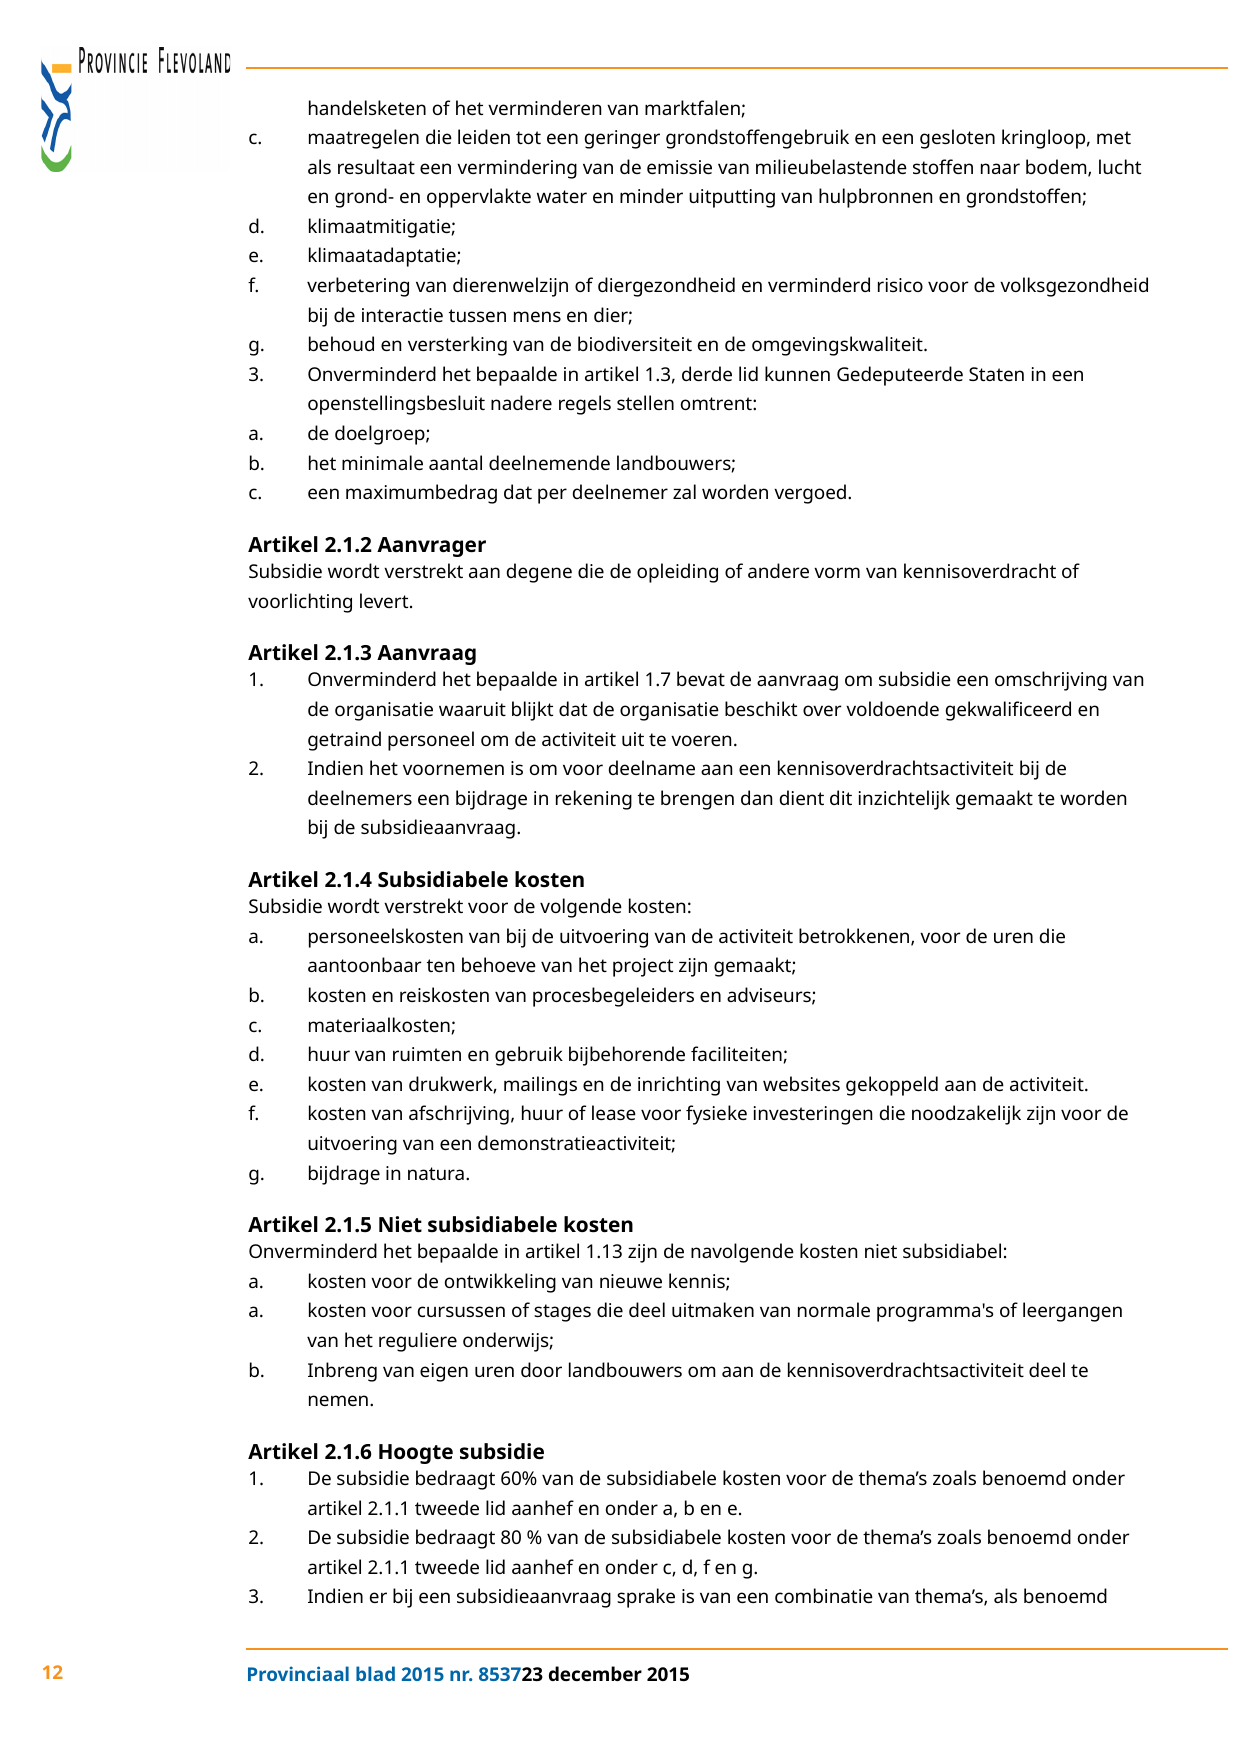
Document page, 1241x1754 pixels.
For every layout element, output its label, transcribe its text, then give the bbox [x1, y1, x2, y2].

text Artikel 2.1.5 Niet subsidiabele kosten [248, 1210, 1152, 1238]
text Subsidie wordt verstrekt aan degene die de opleiding of andere vorm van kennisoverdracht of voorlichting levert. [248, 558, 1152, 613]
text Artikel 2.1.3 Aanvraag [248, 638, 1152, 667]
list Indien er bij een subsidieaanvraag sprake is van een combinatie van thema’s, als benoemd [248, 1584, 1152, 1609]
list behoud en versterking van de biodiversiteit en de omgevingskwaliteit. [248, 331, 1152, 357]
list Indien het voornemen is om voor deelname aan een kennisoverdrachtsactiviteit bij de deelnemers een bijdrage in rekening te brengen dan dient dit inzichtelijk gemaakt te worden bij de subsidieaanvraag. [248, 755, 1152, 840]
list huur van ruimten en gebruik bijbehorende faciliteiten; [248, 1041, 1152, 1067]
list verbetering van dierenwelzijn of diergezondheid en verminderd risico voor de volksgezondheid bij de interactie tussen mens en dier; [248, 272, 1152, 328]
text Artikel 2.1.2 Aanvrager [248, 530, 1152, 558]
list een maximumbedrag dat per deelnemer zal worden vergoed. [248, 479, 1152, 505]
list kosten voor cursussen of stages die deel uitmaken van normale programma's of leergangen van het reguliere onderwijs; [248, 1298, 1152, 1353]
list de doelgroep; [248, 420, 1152, 446]
list maatregelen die leiden tot een geringer grondstoffengebruik en een gesloten kringloop, met als resultaat een vermindering van de emissie van milieubelastende stoffen naar bodem, lucht en grond- en oppervlakte water en minder uitputting van hulpbronnen en grondstoffen; [248, 124, 1152, 209]
list Inbreng van eigen uren door landbouwers om aan de kennisoverdrachtsactiviteit deel te nemen. [248, 1357, 1152, 1412]
list kosten van afschrijving, huur of lease voor fysieke investeringen die noodzakelijk zijn voor de uitvoering van een demonstratieactiviteit; [248, 1101, 1152, 1156]
list Onverminderd het bepaalde in artikel 1.3, derde lid kunnen Gedeputeerde Staten in een openstellingsbesluit nadere regels stellen omtrent: [248, 361, 1152, 416]
list klimaatadaptatie; [248, 243, 1152, 268]
list bijdrage in natura. [248, 1160, 1152, 1185]
list De subsidie bedraagt 80 % van de subsidiabele kosten voor de thema’s zoals benoemd onder artikel 2.1.1 tweede lid aanhef en onder c, d, f en g. [248, 1524, 1152, 1580]
picture [41, 47, 231, 172]
list kosten voor de ontwikkeling van nieuwe kennis; [248, 1268, 1152, 1294]
list personeelskosten van bij de uitvoering van de activiteit betrokkenen, voor de uren die aantoonbaar ten behoeve van het project zijn gemaakt; [248, 923, 1152, 978]
list kosten en reiskosten van procesbegeleiders en adviseurs; [248, 982, 1152, 1008]
list materiaalkosten; [248, 1012, 1152, 1037]
text Subsidie wordt verstrekt voor de volgende kosten: [248, 893, 1152, 919]
text Onverminderd het bepaalde in artikel 1.13 zijn de navolgende kosten niet subsidiabel: [248, 1238, 1152, 1264]
list klimaatmitigatie; [248, 213, 1152, 239]
list kosten van drukwerk, mailings en de inrichting van websites gekoppeld aan de activiteit. [248, 1071, 1152, 1097]
list De subsidie bedraagt 60% van de subsidiabele kosten voor de thema’s zoals benoemd onder artikel 2.1.1 tweede lid aanhef en onder a, b en e. [248, 1465, 1152, 1521]
text Artikel 2.1.6 Hoogte subsidie [248, 1437, 1152, 1465]
list handelsketen of het verminderen van marktfalen; [248, 95, 1152, 121]
list Onverminderd het bepaalde in artikel 1.7 bevat de aanvraag om subsidie een omschrijving van de organisatie waaruit blijkt dat de organisatie beschikt over voldoende gekwalificeerd en getraind personeel om de activiteit uit te voeren. [248, 667, 1152, 752]
list het minimale aantal deelnemende landbouwers; [248, 450, 1152, 476]
text Artikel 2.1.4 Subsidiabele kosten [248, 865, 1152, 893]
